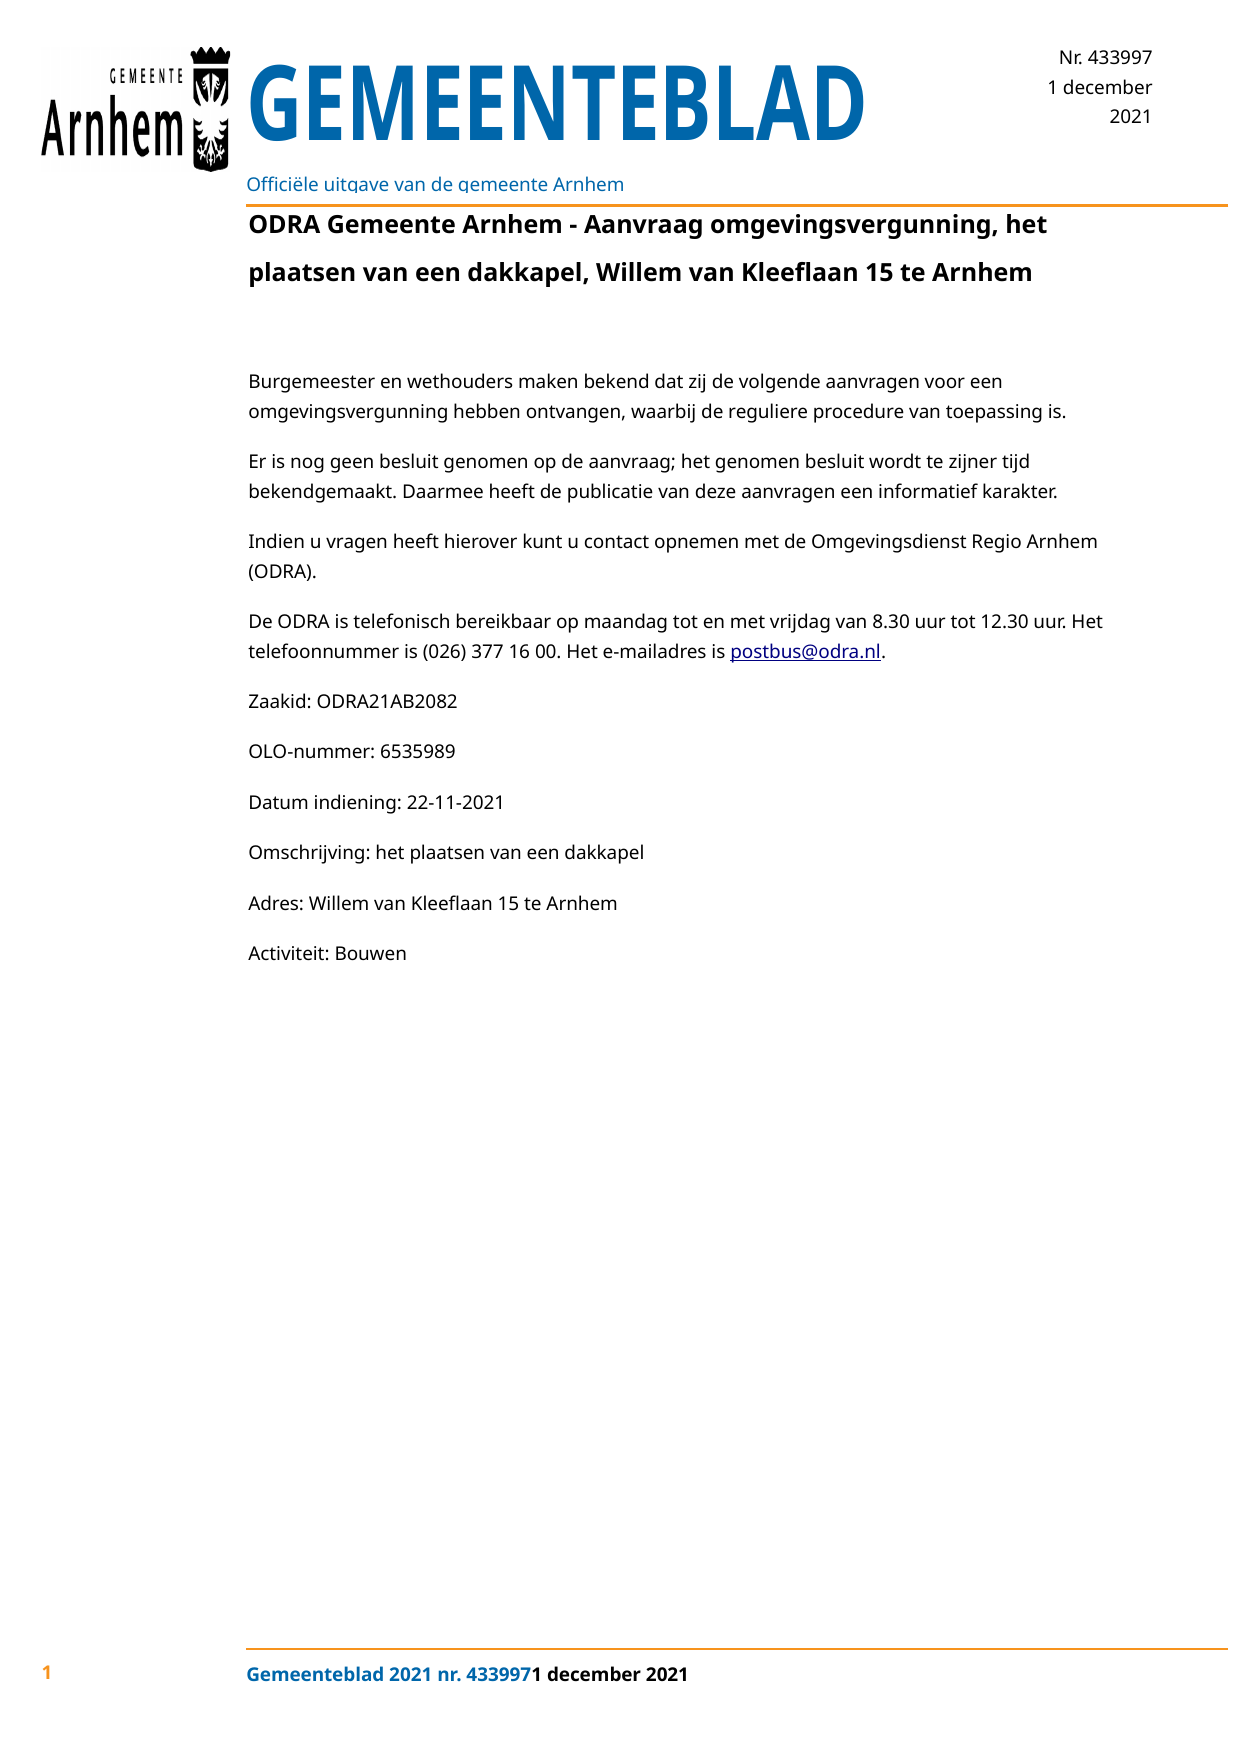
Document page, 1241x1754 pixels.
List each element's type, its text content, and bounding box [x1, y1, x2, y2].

picture [41, 47, 231, 172]
text Datum indiening: 22-11-2021 [248, 789, 1152, 815]
text Zaakid: ODRA21AB2082 [248, 688, 1152, 714]
text Indien u vragen heeft hierover kunt u contact opnemen met de Omgevingsdienst Regio Arnhem (ODRA). [248, 528, 1152, 584]
text OLO-nummer: 6535989 [248, 739, 1152, 764]
text De ODRA is telefonisch bereikbaar op maandag tot en met vrijdag van 8.30 uur tot 12.30 uur. Het telefoonnummer is (026) 377 16 00. Het e-mailadres is postbus@odra.nl. [248, 608, 1152, 664]
text Omschrijving: het plaatsen van een dakkapel [248, 839, 1152, 865]
text Burgemeester en wethouders maken bekend dat zij de volgende aanvragen voor een omgevingsvergunning hebben ontvangen, waarbij de reguliere procedure van toepassing is. [248, 368, 1152, 424]
text Activiteit: Bouwen [248, 940, 1152, 966]
text Er is nog geen besluit genomen op de aanvraag; het genomen besluit wordt te zijner tijd bekendgemaakt. Daarmee heeft de publicatie van deze aanvragen een informatief karakter. [248, 448, 1152, 504]
text Adres: Willem van Kleeflaan 15 te Arnhem [248, 890, 1152, 916]
text ODRA Gemeente Arnhem - Aanvraag omgevingsvergunning, het plaatsen van een dakkapel, Willem van Kleeflaan 15 te Arnhem [248, 207, 1152, 288]
